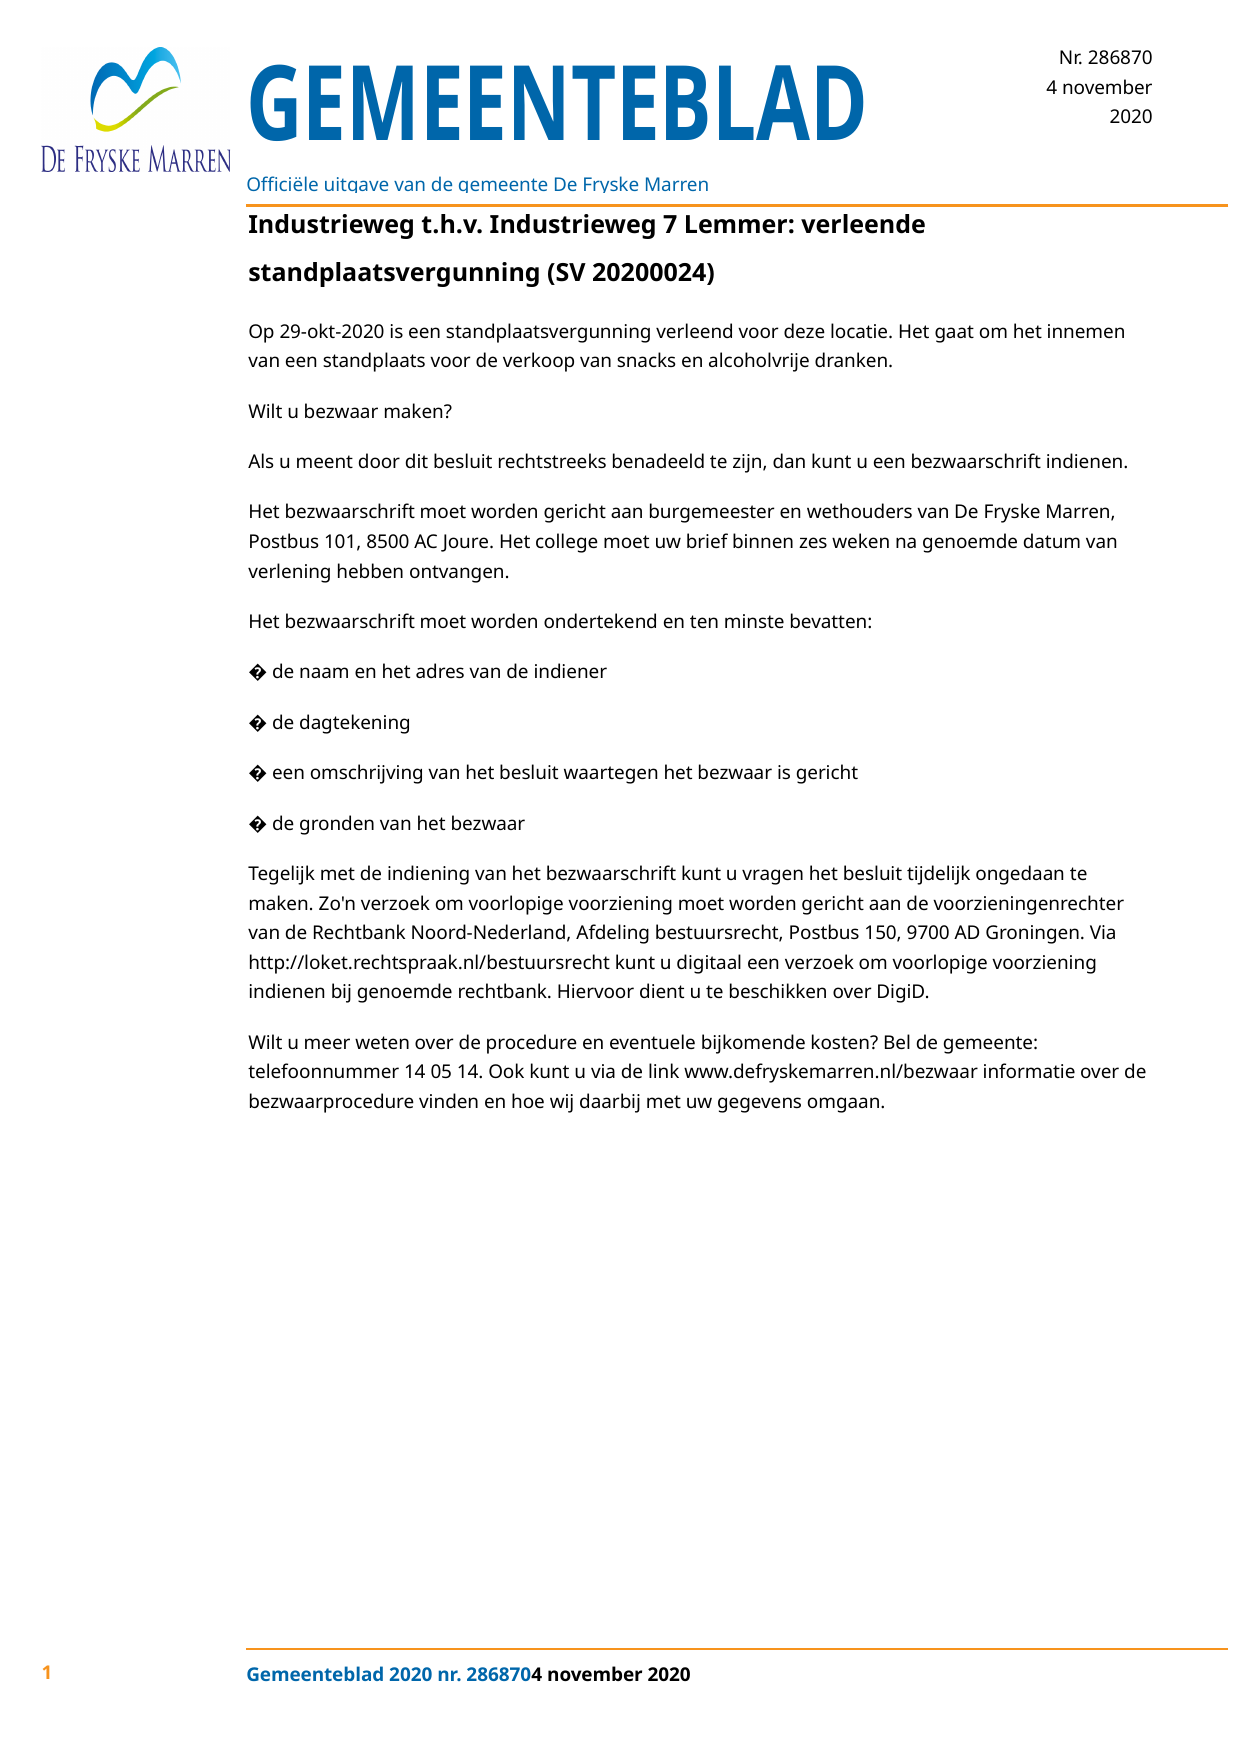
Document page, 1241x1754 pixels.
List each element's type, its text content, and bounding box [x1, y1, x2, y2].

text � de gronden van het bezwaar [248, 810, 1152, 836]
text Tegelijk met de indiening van het bezwaarschrift kunt u vragen het besluit tijdelijk ongedaan te maken. Zo'n verzoek om voorlopige voorziening moet worden gericht aan de voorzieningenrechter van de Rechtbank Noord-Nederland, Afdeling bestuursrecht, Postbus 150, 9700 AD Groningen. Via http://loket.rechtspraak.nl/bestuursrecht kunt u digitaal een verzoek om voorlopige voorziening indienen bij genoemde rechtbank. Hiervoor dient u te beschikken over DigiD. [248, 860, 1152, 1004]
text Wilt u meer weten over de procedure en eventuele bijkomende kosten? Bel de gemeente: telefoonnummer 14 05 14. Ook kunt u via de link www.defryskemarren.nl/bezwaar informatie over de bezwaarprocedure vinden en hoe wij daarbij met uw gegevens omgaan. [248, 1029, 1152, 1114]
picture [41, 47, 231, 172]
text Het bezwaarschrift moet worden gericht aan burgemeester en wethouders van De Fryske Marren, Postbus 101, 8500 AC Joure. Het college moet uw brief binnen zes weken na genoemde datum van verlening hebben ontvangen. [248, 499, 1152, 584]
text Wilt u bezwaar maken? [248, 398, 1152, 424]
text Op 29-okt-2020 is een standplaatsvergunning verleend voor deze locatie. Het gaat om het innemen van een standplaats voor de verkoop van snacks en alcoholvrije dranken. [248, 318, 1152, 373]
text Industrieweg t.h.v. Industrieweg 7 Lemmer: verleende standplaatsvergunning (SV 20200024) [248, 207, 1152, 288]
text � een omschrijving van het besluit waartegen het bezwaar is gericht [248, 759, 1152, 785]
text � de dagtekening [248, 709, 1152, 735]
text Als u meent door dit besluit rechtstreeks benadeeld te zijn, dan kunt u een bezwaarschrift indienen. [248, 448, 1152, 474]
text Het bezwaarschrift moet worden ondertekend en ten minste bevatten: [248, 608, 1152, 634]
text � de naam en het adres van de indiener [248, 659, 1152, 684]
